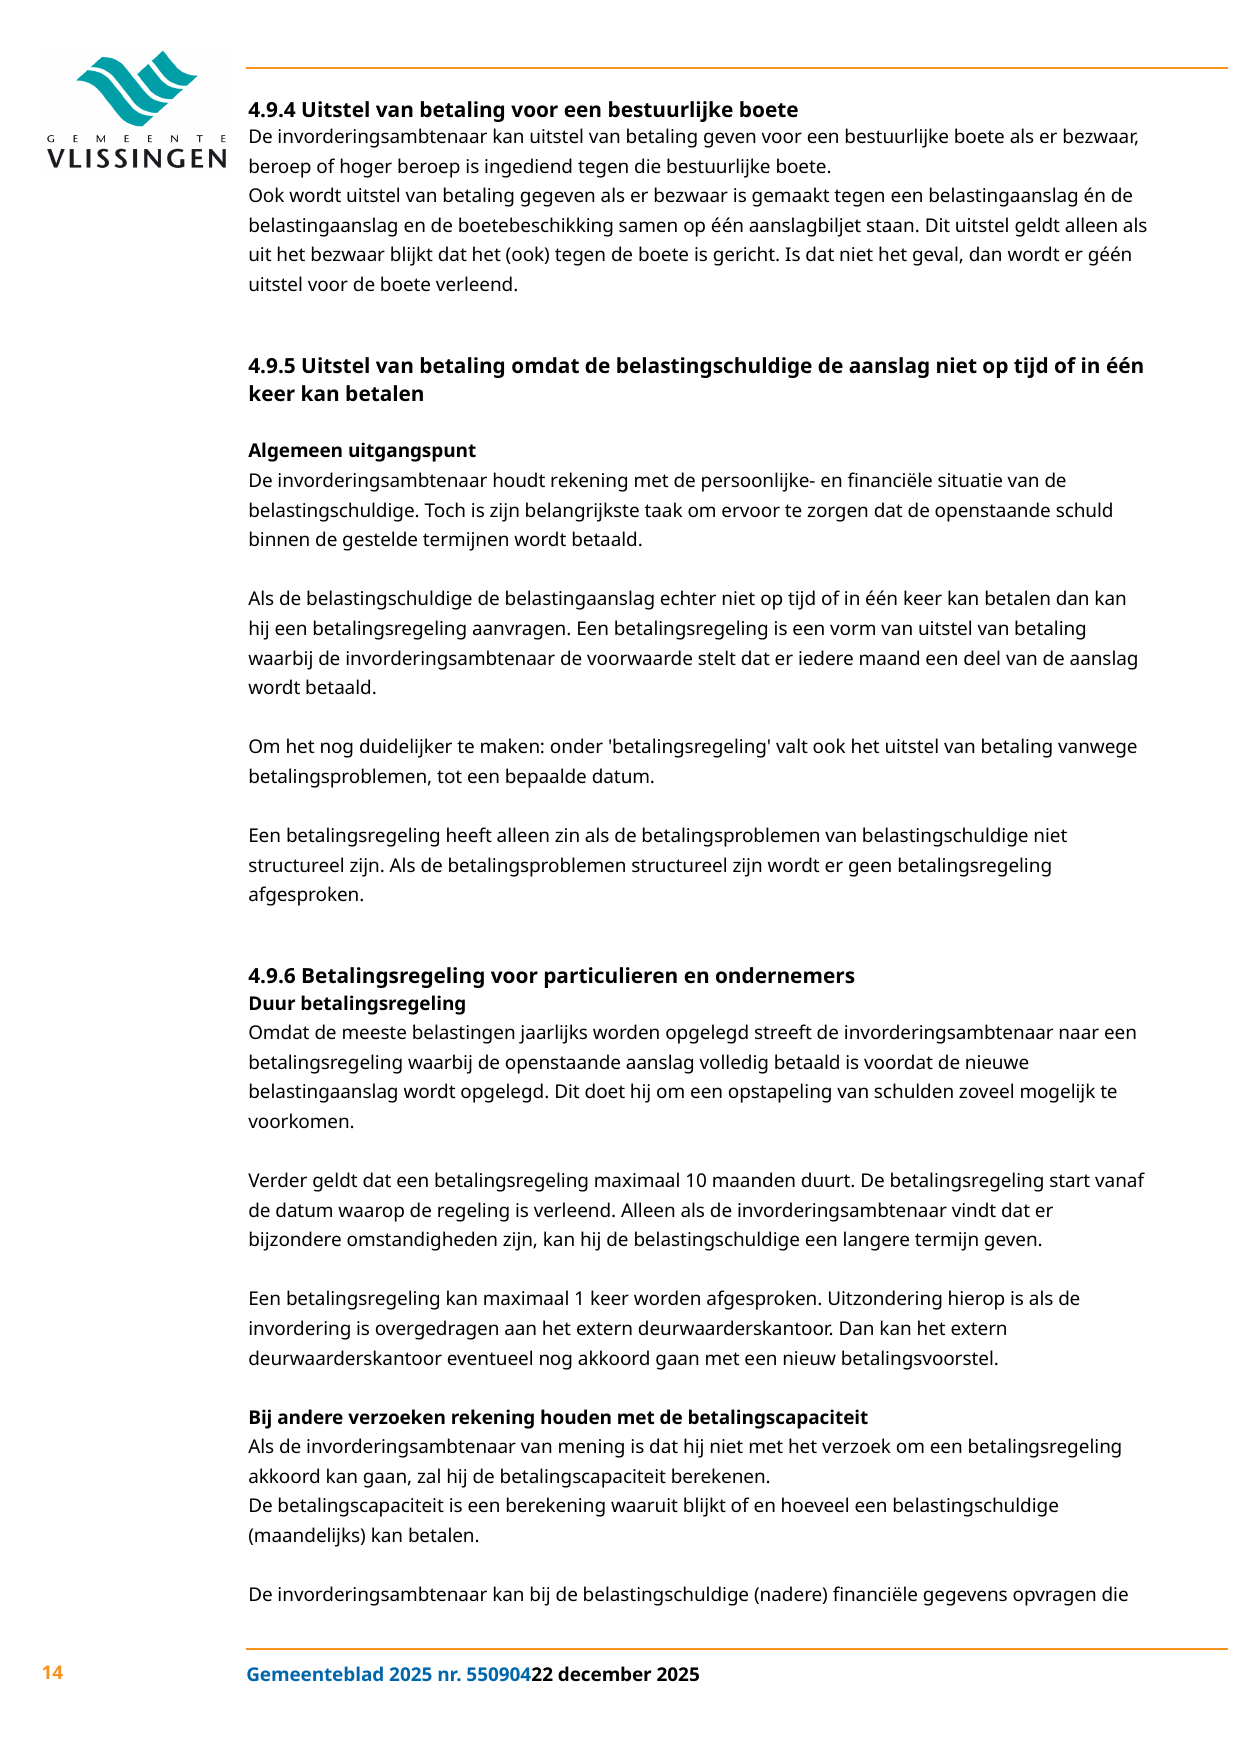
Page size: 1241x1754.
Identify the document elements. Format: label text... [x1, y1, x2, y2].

text De invorderingsambtenaar kan bij de belastingschuldige (nadere) financiële gegevens opvragen die [248, 1581, 1152, 1607]
text Bij andere verzoeken rekening houden met de betalingscapaciteit [248, 1404, 1152, 1430]
text Een betalingsregeling kan maximaal 1 keer worden afgesproken. Uitzondering hierop is als de invordering is overgedragen aan het extern deurwaarderskantoor. Dan kan het extern deurwaarderskantoor eventueel nog akkoord gaan met een nieuw betalingsvoorstel. [248, 1286, 1152, 1371]
text Als de belastingschuldige de belastingaanslag echter niet op tijd of in één keer kan betalen dan kan hij een betalingsregeling aanvragen. Een betalingsregeling is een vorm van uitstel van betaling waarbij de invorderingsambtenaar de voorwaarde stelt dat er iedere maand een deel van de aanslag wordt betaald. [248, 586, 1152, 700]
text 4.9.5 Uitstel van betaling omdat de belastingschuldige de aanslag niet op tijd of in één keer kan betalen [248, 351, 1152, 408]
text 4.9.6 Betalingsregeling voor particulieren en ondernemers [248, 961, 1152, 990]
text Een betalingsregeling heeft alleen zin als de betalingsproblemen van belastingschuldige niet structureel zijn. Als de betalingsproblemen structureel zijn wordt er geen betalingsregeling afgesproken. [248, 822, 1152, 907]
text De betalingscapaciteit is een berekening waaruit blijkt of en hoeveel een belastingschuldige (maandelijks) kan betalen. [248, 1493, 1152, 1548]
text Om het nog duidelijker te maken: onder 'betalingsregeling' valt ook het uitstel van betaling vanwege betalingsproblemen, tot een bepaalde datum. [248, 733, 1152, 789]
text Ook wordt uitstel van betaling gegeven als er bezwaar is gemaakt tegen een belastingaanslag én de belastingaanslag en de boetebeschikking samen op één aanslagbiljet staan. Dit uitstel geldt alleen als uit het bezwaar blijkt dat het (ook) tegen de boete is gericht. Is dat niet het geval, dan wordt er géén uitstel voor de boete verleend. [248, 182, 1152, 297]
text Algemeen uitgangspunt [248, 438, 1152, 463]
picture [41, 47, 231, 172]
text Als de invorderingsambtenaar van mening is dat hij niet met het verzoek om een betalingsregeling akkoord kan gaan, zal hij de betalingscapaciteit berekenen. [248, 1433, 1152, 1489]
text 4.9.4 Uitstel van betaling voor een bestuurlijke boete [248, 95, 1152, 123]
text Verder geldt dat een betalingsregeling maximaal 10 maanden duurt. De betalingsregeling start vanaf de datum waarop de regeling is verleend. Alleen als de invorderingsambtenaar vindt dat er bijzondere omstandigheden zijn, kan hij de belastingschuldige een langere termijn geven. [248, 1167, 1152, 1252]
text De invorderingsambtenaar houdt rekening met de persoonlijke- en financiële situatie van de belastingschuldige. Toch is zijn belangrijkste taak om ervoor te zorgen dat de openstaande schuld binnen de gestelde termijnen wordt betaald. [248, 467, 1152, 552]
text Duur betalingsregeling [248, 990, 1152, 1016]
text De invorderingsambtenaar kan uitstel van betaling geven voor een bestuurlijke boete als er bezwaar, beroep of hoger beroep is ingediend tegen die bestuurlijke boete. [248, 123, 1152, 178]
text Omdat de meeste belastingen jaarlijks worden opgelegd streeft de invorderingsambtenaar naar een betalingsregeling waarbij de openstaande aanslag volledig betaald is voordat de nieuwe belastingaanslag wordt opgelegd. Dit doet hij om een opstapeling van schulden zoveel mogelijk te voorkomen. [248, 1019, 1152, 1134]
